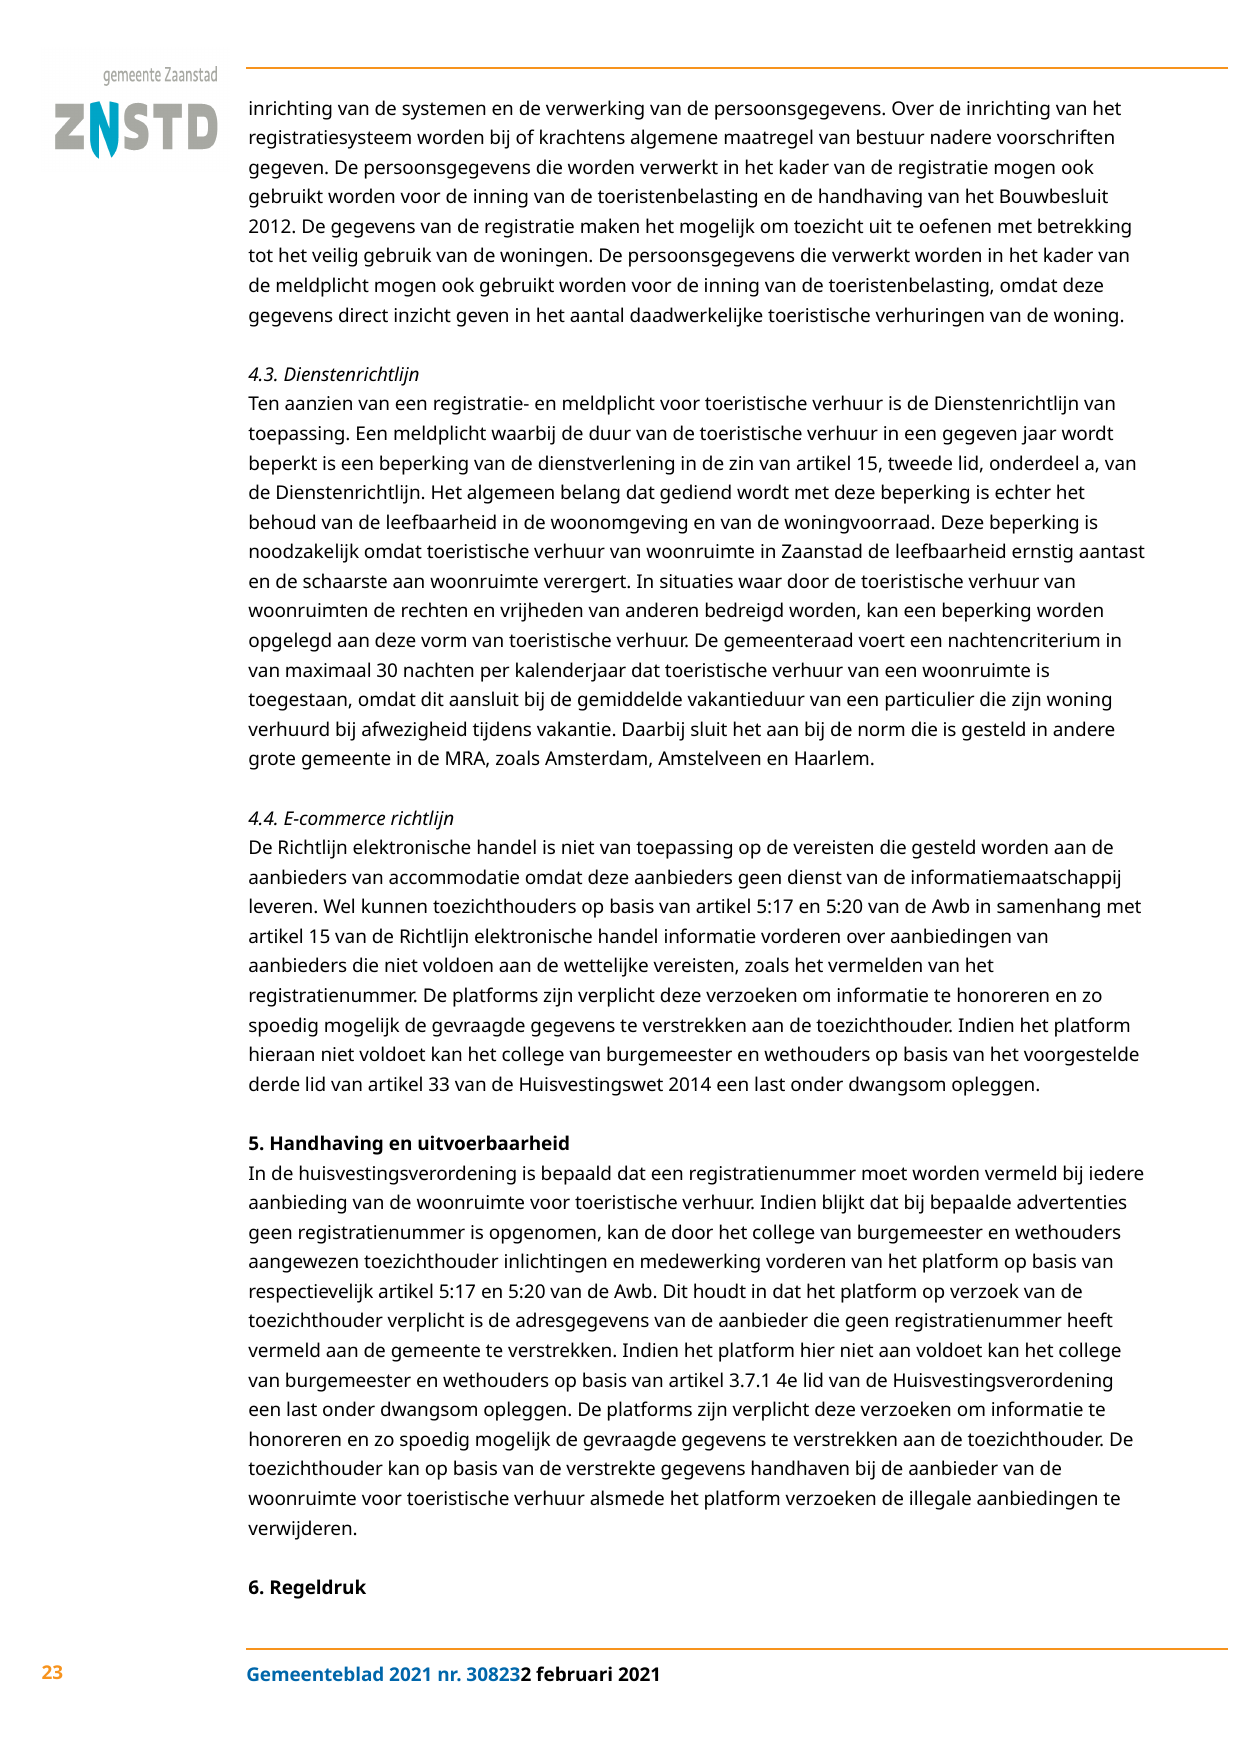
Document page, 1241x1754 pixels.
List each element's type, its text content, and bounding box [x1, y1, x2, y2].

picture [41, 47, 231, 172]
text Ten aanzien van een registratie- en meldplicht voor toeristische verhuur is de Dienstenrichtlijn van toepassing. Een meldplicht waarbij de duur van de toeristische verhuur in een gegeven jaar wordt beperkt is een beperking van de dienstverlening in de zin van artikel 15, tweede lid, onderdeel a, van de Dienstenrichtlijn. Het algemeen belang dat gediend wordt met deze beperking is echter het behoud van de leefbaarheid in de woonomgeving en van de woningvoorraad. Deze beperking is noodzakelijk omdat toeristische verhuur van woonruimte in Zaanstad de leefbaarheid ernstig aantast en de schaarste aan woonruimte verergert. In situaties waar door de toeristische verhuur van woonruimten de rechten en vrijheden van anderen bedreigd worden, kan een beperking worden opgelegd aan deze vorm van toeristische verhuur. De gemeenteraad voert een nachtencriterium in van maximaal 30 nachten per kalenderjaar dat toeristische verhuur van een woonruimte is toegestaan, omdat dit aansluit bij de gemiddelde vakantieduur van een particulier die zijn woning verhuurd bij afwezigheid tijdens vakantie. Daarbij sluit het aan bij de norm die is gesteld in andere grote gemeente in de MRA, zoals Amsterdam, Amstelveen en Haarlem. [248, 391, 1152, 771]
text 6. Regeldruk [248, 1574, 1152, 1600]
text 4.4. E-commerce richtlijn [248, 805, 1152, 831]
text De Richtlijn elektronische handel is niet van toepassing op de vereisten die gesteld worden aan de aanbieders van accommodatie omdat deze aanbieders geen dienst van de informatiemaatschappij leveren. Wel kunnen toezichthouders op basis van artikel 5:17 en 5:20 van de Awb in samenhang met artikel 15 van de Richtlijn elektronische handel informatie vorderen over aanbiedingen van aanbieders die niet voldoen aan de wettelijke vereisten, zoals het vermelden van het registratienummer. De platforms zijn verplicht deze verzoeken om informatie te honoreren en zo spoedig mogelijk de gevraagde gegevens te verstrekken aan de toezichthouder. Indien het platform hieraan niet voldoet kan het college van burgemeester en wethouders op basis van het voorgestelde derde lid van artikel 33 van de Huisvestingswet 2014 een last onder dwangsom opleggen. [248, 834, 1152, 1097]
text inrichting van de systemen en de verwerking van de persoonsgegevens. Over de inrichting van het registratiesysteem worden bij of krachtens algemene maatregel van bestuur nadere voorschriften gegeven. De persoonsgegevens die worden verwerkt in het kader van de registratie mogen ook gebruikt worden voor de inning van de toeristenbelasting en de handhaving van het Bouwbesluit 2012. De gegevens van de registratie maken het mogelijk om toezicht uit te oefenen met betrekking tot het veilig gebruik van de woningen. De persoonsgegevens die verwerkt worden in het kader van de meldplicht mogen ook gebruikt worden voor de inning van de toeristenbelasting, omdat deze gegevens direct inzicht geven in het aantal daadwerkelijke toeristische verhuringen van de woning. [248, 95, 1152, 328]
text 5. Handhaving en uitvoerbaarheid [248, 1130, 1152, 1156]
text 4.3. Dienstenrichtlijn [248, 361, 1152, 387]
text In de huisvestingsverordening is bepaald dat een registratienummer moet worden vermeld bij iedere aanbieding van de woonruimte voor toeristische verhuur. Indien blijkt dat bij bepaalde advertenties geen registratienummer is opgenomen, kan de door het college van burgemeester en wethouders aangewezen toezichthouder inlichtingen en medewerking vorderen van het platform op basis van respectievelijk artikel 5:17 en 5:20 van de Awb. Dit houdt in dat het platform op verzoek van de toezichthouder verplicht is de adresgegevens van de aanbieder die geen registratienummer heeft vermeld aan de gemeente te verstrekken. Indien het platform hier niet aan voldoet kan het college van burgemeester en wethouders op basis van artikel 3.7.1 4e lid van de Huisvestingsverordening een last onder dwangsom opleggen. De platforms zijn verplicht deze verzoeken om informatie te honoreren en zo spoedig mogelijk de gevraagde gegevens te verstrekken aan de toezichthouder. De toezichthouder kan op basis van de verstrekte gegevens handhaven bij de aanbieder van de woonruimte voor toeristische verhuur alsmede het platform verzoeken de illegale aanbiedingen te verwijderen. [248, 1160, 1152, 1541]
